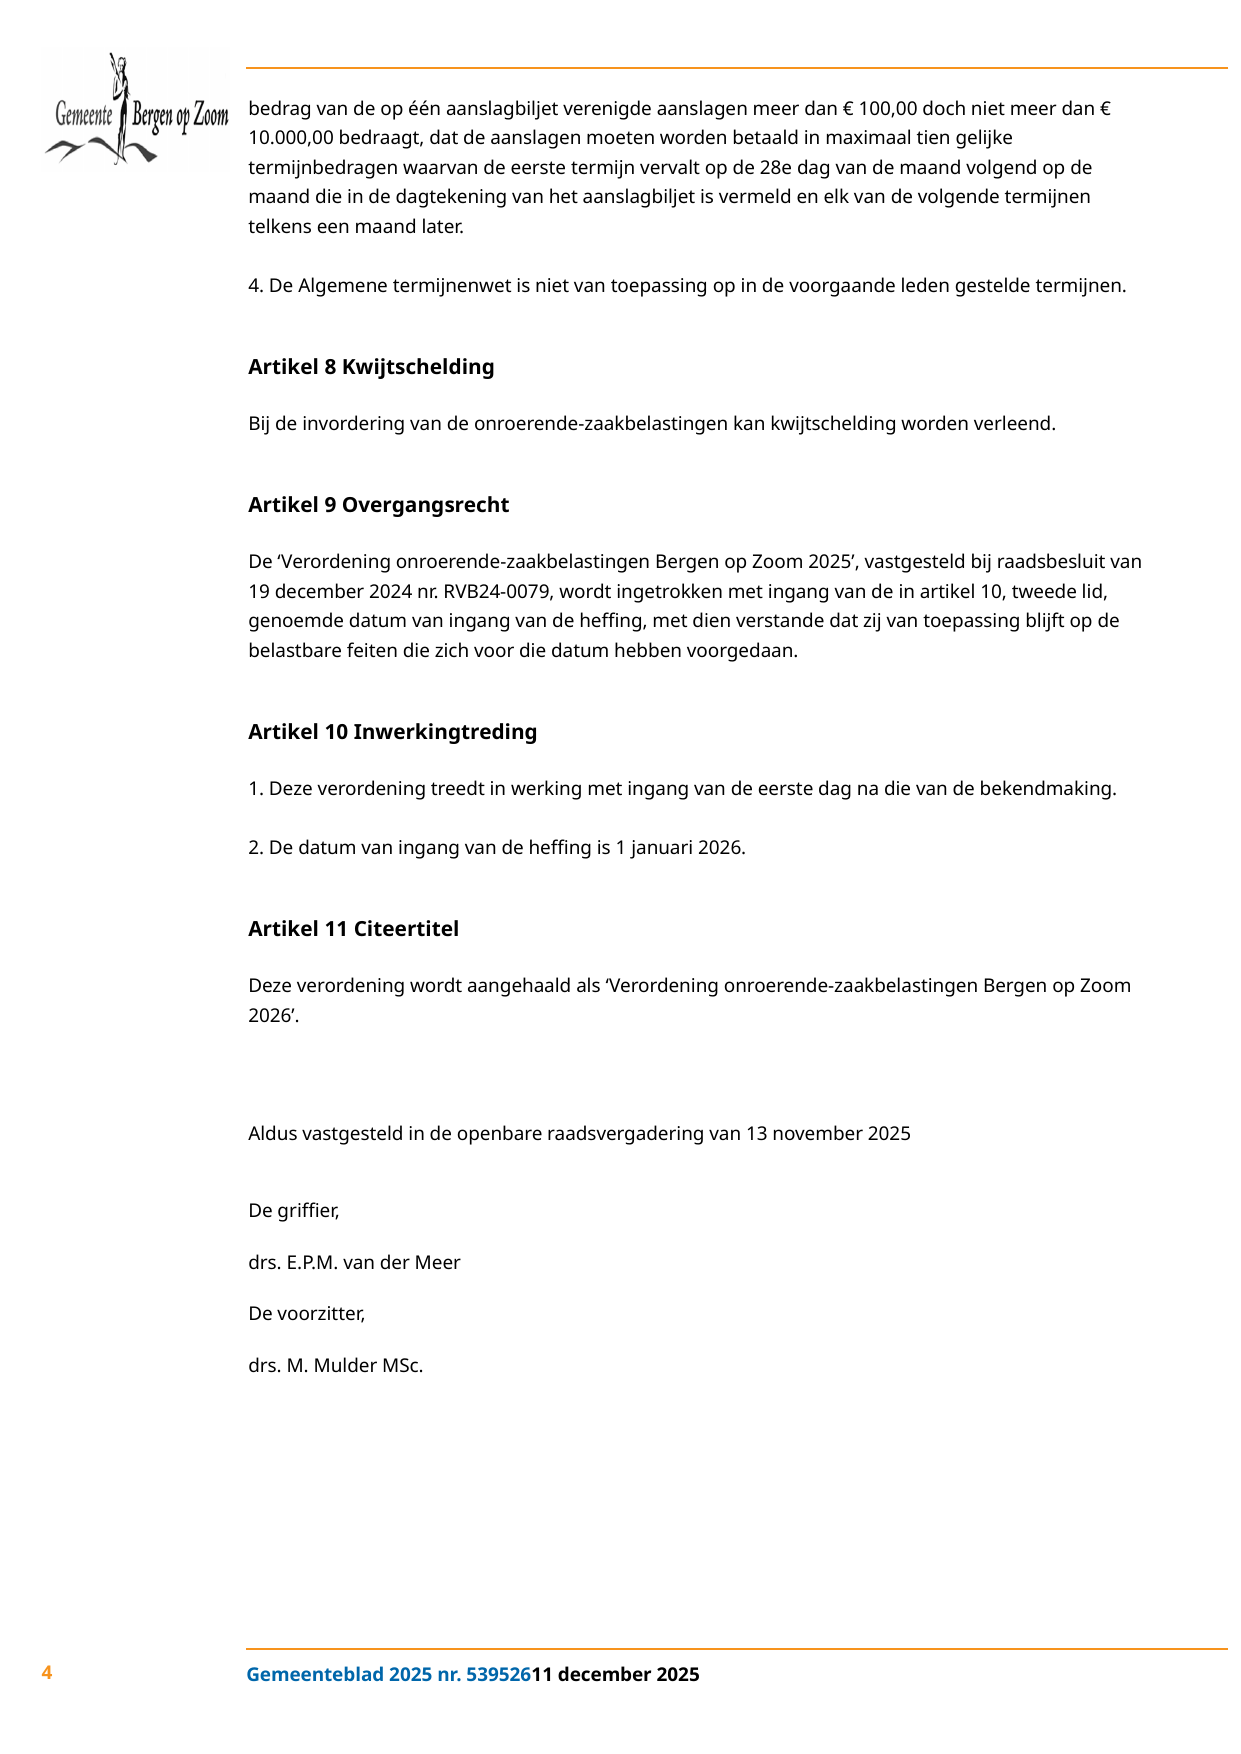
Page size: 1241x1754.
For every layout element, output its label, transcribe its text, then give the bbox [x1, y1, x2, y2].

picture [41, 47, 231, 172]
text De voorzitter, [248, 1300, 1152, 1326]
text Bij de invordering van de onroerende-zaakbelastingen kan kwijtschelding worden verleend. [248, 410, 1152, 436]
text De griffier, [248, 1197, 1152, 1223]
text 1. Deze verordening treedt in werking met ingang van de eerste dag na die van de bekendmaking. [248, 775, 1152, 801]
text Artikel 9 Overgangsrecht [248, 490, 1152, 519]
text 4. De Algemene termijnenwet is niet van toepassing op in de voorgaande leden gestelde termijnen. [248, 272, 1152, 298]
text drs. M. Mulder MSc. [248, 1352, 1152, 1377]
text bedrag van de op één aanslagbiljet verenigde aanslagen meer dan € 100,00 doch niet meer dan € 10.000,00 bedraagt, dat de aanslagen moeten worden betaald in maximaal tien gelijke termijnbedragen waarvan de eerste termijn vervalt op de 28e dag van de maand volgend op de maand die in de dagtekening van het aanslagbiljet is vermeld en elk van de volgende termijnen telkens een maand later. [248, 95, 1152, 239]
text Artikel 11 Citeertitel [248, 914, 1152, 943]
text drs. E.P.M. van der Meer [248, 1249, 1152, 1274]
text Aldus vastgesteld in de openbare raadsvergadering van 13 november 2025 [248, 1120, 1152, 1146]
text Artikel 10 Inwerkingtreding [248, 717, 1152, 746]
text De ‘Verordening onroerende-zaakbelastingen Bergen op Zoom 2025’, vastgesteld bij raadsbesluit van 19 december 2024 nr. RVB24-0079, wordt ingetrokken met ingang van de in artikel 10, tweede lid, genoemde datum van ingang van de heffing, met dien verstande dat zij van toepassing blijft op de belastbare feiten die zich voor die datum hebben voorgedaan. [248, 548, 1152, 663]
text Artikel 8 Kwijtschelding [248, 352, 1152, 381]
text Deze verordening wordt aangehaald als ‘Verordening onroerende-zaakbelastingen Bergen op Zoom 2026’. [248, 972, 1152, 1028]
text 2. De datum van ingang van de heffing is 1 januari 2026. [248, 834, 1152, 860]
